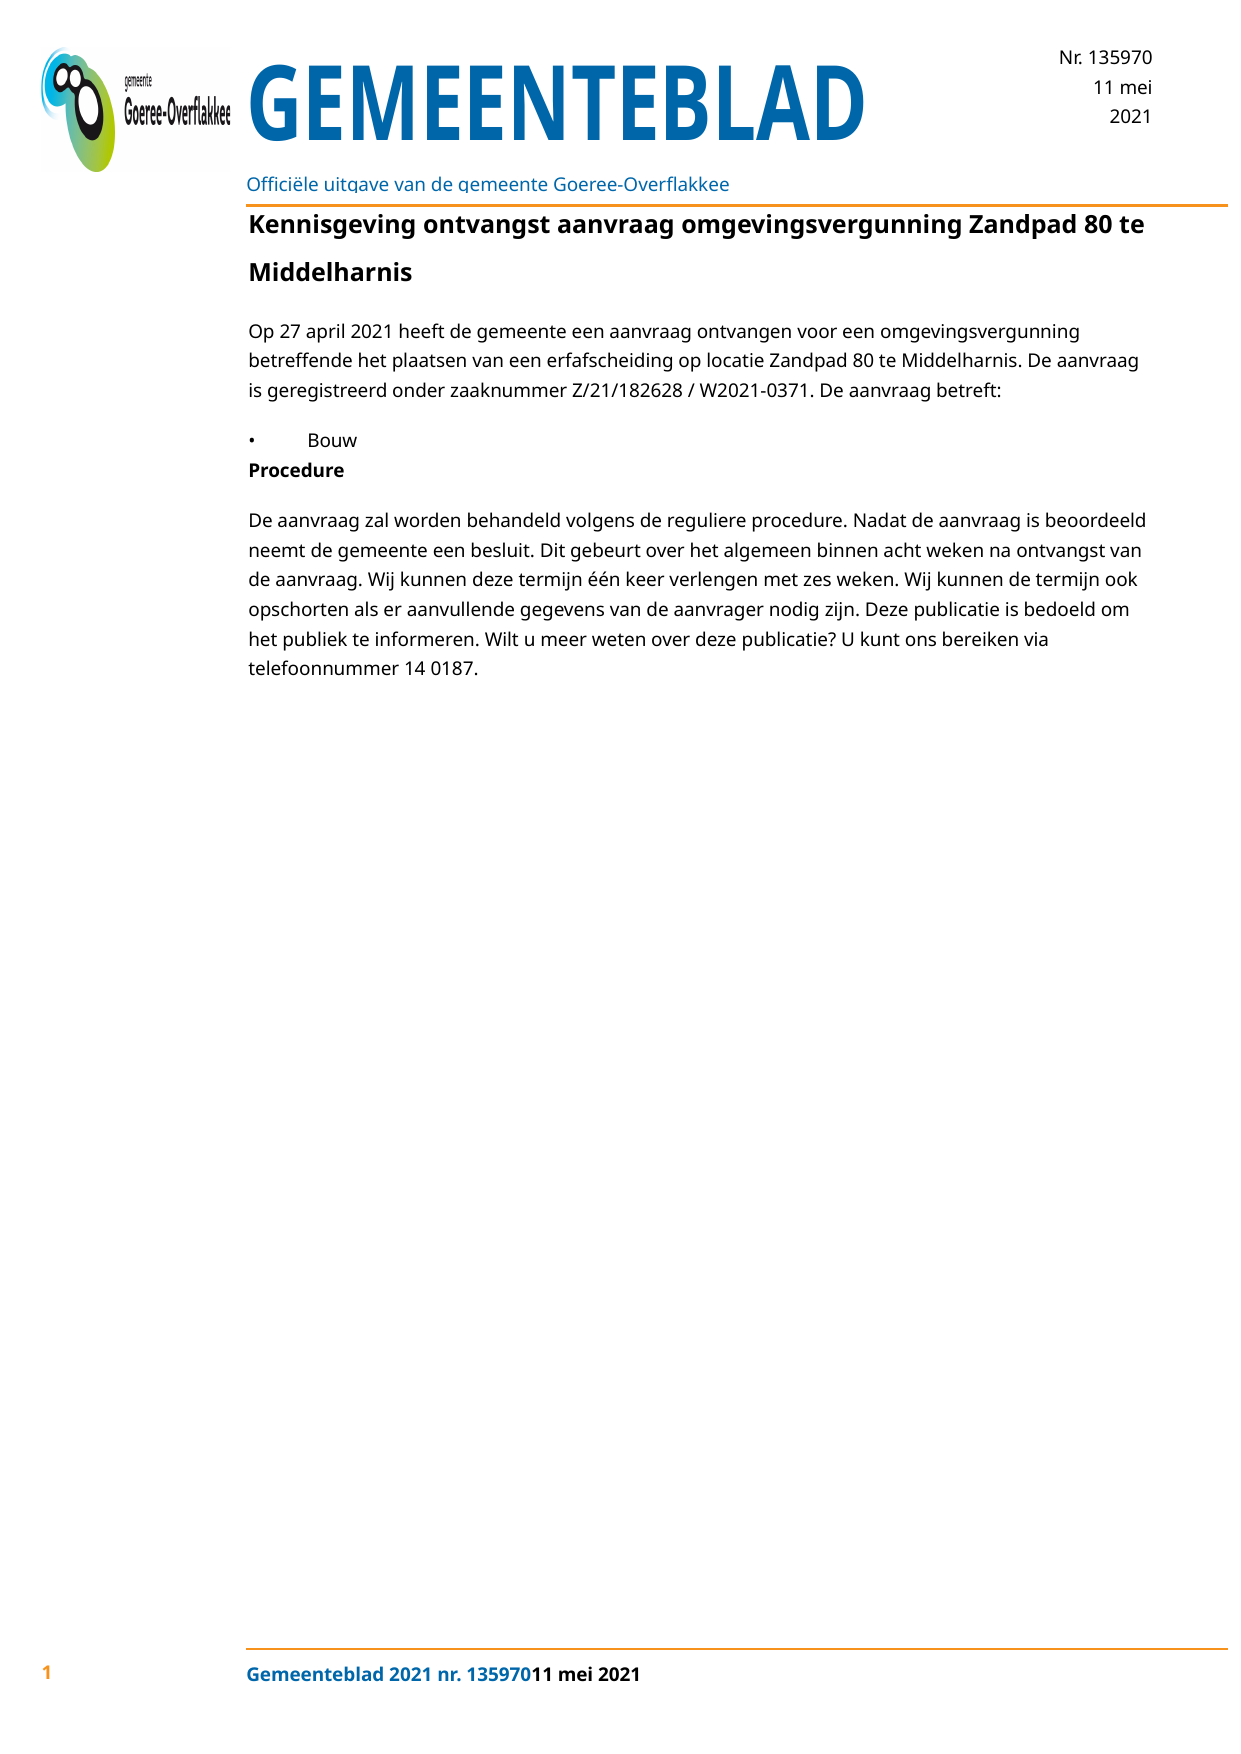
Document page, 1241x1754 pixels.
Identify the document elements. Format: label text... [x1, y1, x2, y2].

list Bouw [248, 427, 1152, 453]
text Kennisgeving ontvangst aanvraag omgevingsvergunning Zandpad 80 te Middelharnis [248, 207, 1152, 288]
text De aanvraag zal worden behandeld volgens de reguliere procedure. Nadat de aanvraag is beoordeeld neemt de gemeente een besluit. Dit gebeurt over het algemeen binnen acht weken na ontvangst van de aanvraag. Wij kunnen deze termijn één keer verlengen met zes weken. Wij kunnen de termijn ook opschorten als er aanvullende gegevens van de aanvrager nodig zijn. Deze publicatie is bedoeld om het publiek te informeren. Wilt u meer weten over deze publicatie? U kunt ons bereiken via telefoonnummer 14 0187. [248, 507, 1152, 681]
text Procedure [248, 457, 1152, 483]
text Op 27 april 2021 heeft de gemeente een aanvraag ontvangen voor een omgevingsvergunning betreffende het plaatsen van een erfafscheiding op locatie Zandpad 80 te Middelharnis. De aanvraag is geregistreerd onder zaaknummer Z/21/182628 / W2021-0371. De aanvraag betreft: [248, 318, 1152, 403]
picture [41, 47, 231, 172]
